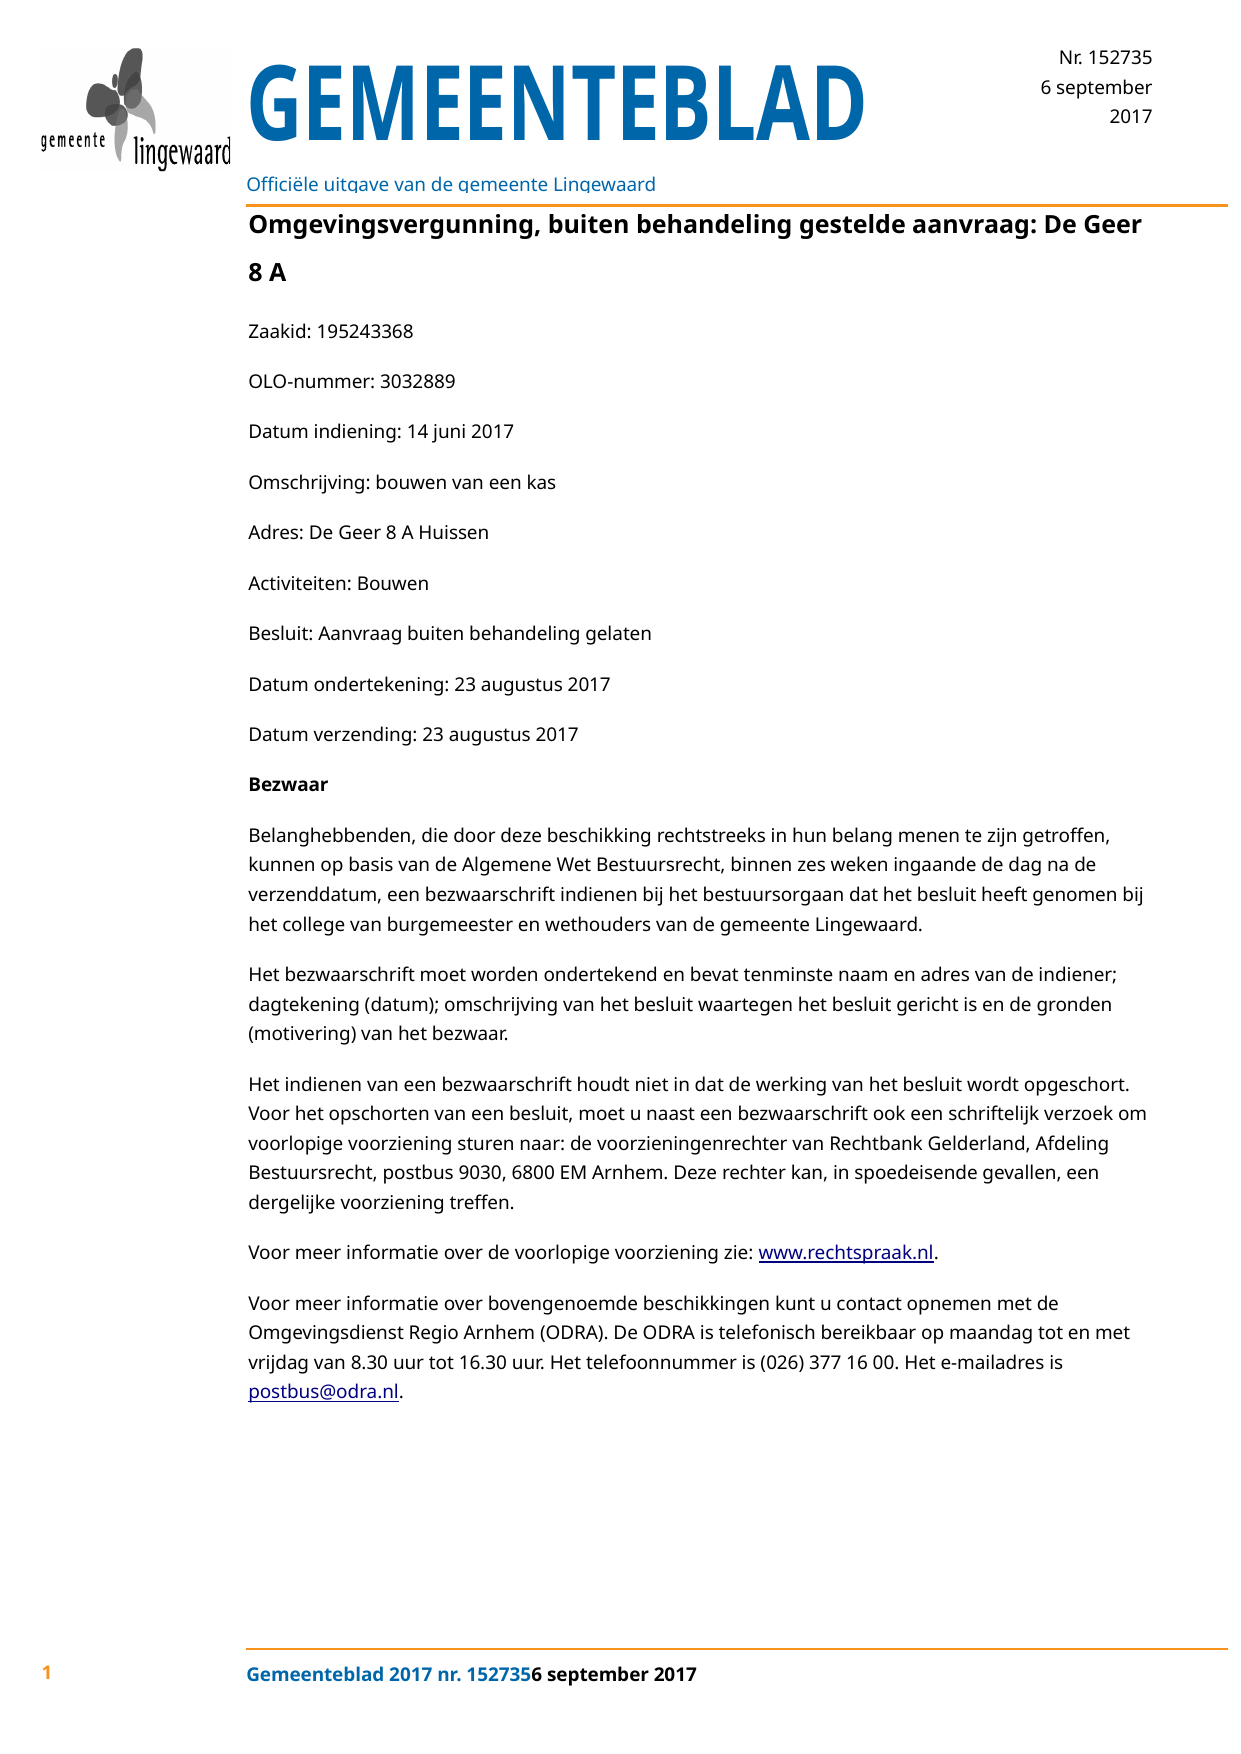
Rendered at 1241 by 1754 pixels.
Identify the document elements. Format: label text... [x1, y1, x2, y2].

text OLO-nummer: 3032889 [248, 368, 1152, 394]
text Voor meer informatie over de voorlopige voorziening zie: www.rechtspraak.nl. [248, 1239, 1152, 1265]
text Adres: De Geer 8 A Huissen [248, 519, 1152, 545]
text Activiteiten: Bouwen [248, 570, 1152, 596]
text Zaakid: 195243368 [248, 318, 1152, 344]
text Omschrijving: bouwen van een kas [248, 469, 1152, 495]
text Besluit: Aanvraag buiten behandeling gelaten [248, 620, 1152, 646]
text Voor meer informatie over bovengenoemde beschikkingen kunt u contact opnemen met de Omgevingsdienst Regio Arnhem (ODRA). De ODRA is telefonisch bereikbaar op maandag tot en met vrijdag van 8.30 uur tot 16.30 uur. Het telefoonnummer is (026) 377 16 00. Het e-mailadres is postbus@odra.nl. [248, 1290, 1152, 1404]
text Datum indiening: 14 juni 2017 [248, 419, 1152, 444]
text Het bezwaarschrift moet worden ondertekend en bevat tenminste naam en adres van de indiener; dagtekening (datum); omschrijving van het besluit waartegen het besluit gericht is en de gronden (motivering) van het bezwaar. [248, 961, 1152, 1046]
picture [41, 47, 231, 172]
text Belanghebbenden, die door deze beschikking rechtstreeks in hun belang menen te zijn getroffen, kunnen op basis van de Algemene Wet Bestuursrecht, binnen zes weken ingaande de dag na de verzenddatum, een bezwaarschrift indienen bij het bestuursorgaan dat het besluit heeft genomen bij het college van burgemeester en wethouders van de gemeente Lingewaard. [248, 822, 1152, 937]
text Het indienen van een bezwaarschrift houdt niet in dat de werking van het besluit wordt opgeschort. Voor het opschorten van een besluit, moet u naast een bezwaarschrift ook een schriftelijk verzoek om voorlopige voorziening sturen naar: de voorzieningenrechter van Rechtbank Gelderland, Afdeling Bestuursrecht, postbus 9030, 6800 EM Arnhem. Deze rechter kan, in spoedeisende gevallen, een dergelijke voorziening treffen. [248, 1071, 1152, 1215]
text Datum ondertekening: 23 augustus 2017 [248, 671, 1152, 697]
text Bezwaar [248, 772, 1152, 797]
text Datum verzending: 23 augustus 2017 [248, 721, 1152, 747]
text Omgevingsvergunning, buiten behandeling gestelde aanvraag: De Geer 8 A [248, 207, 1152, 288]
